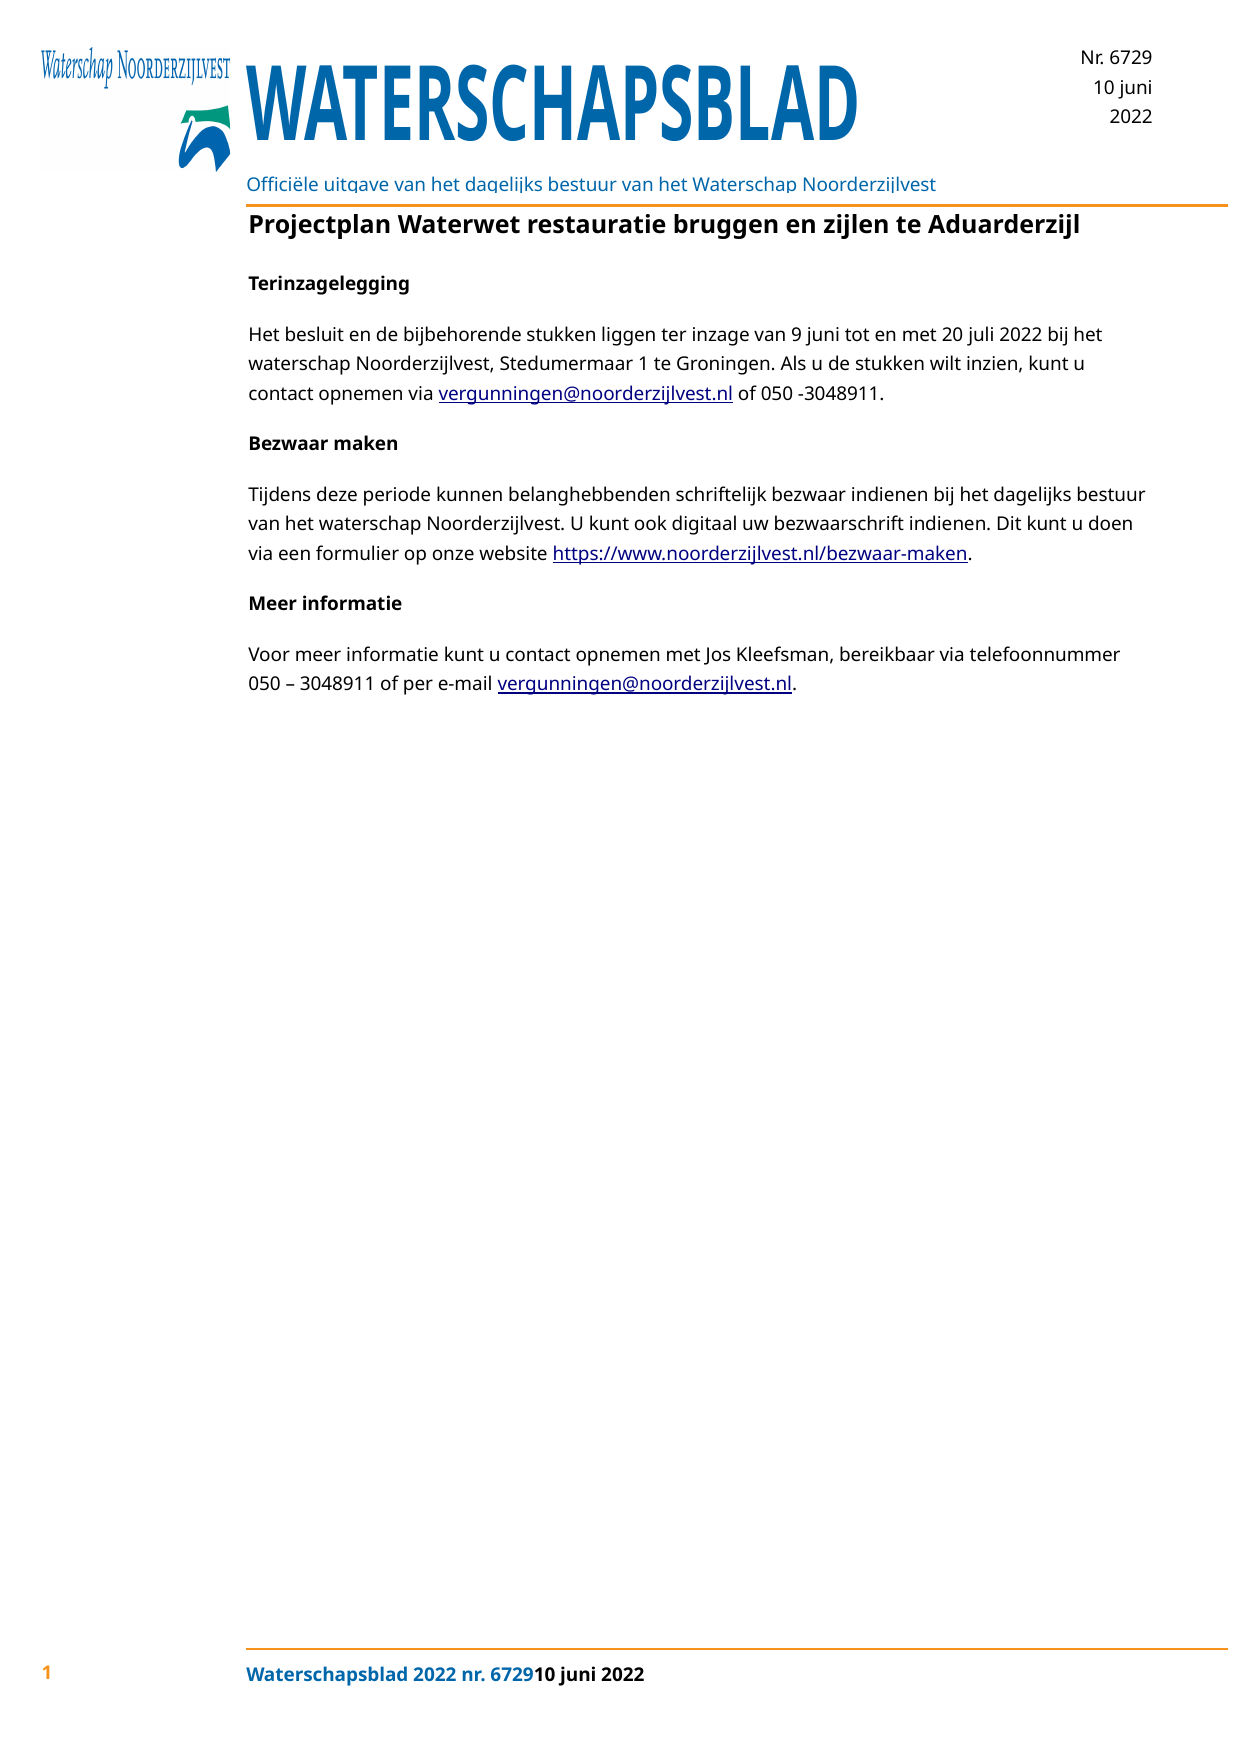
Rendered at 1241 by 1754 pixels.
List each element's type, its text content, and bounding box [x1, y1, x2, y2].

text Voor meer informatie kunt u contact opnemen met Jos Kleefsman, bereikbaar via telefoonnummer 050 – 3048911 of per e-mail vergunningen@noorderzijlvest.nl. [248, 641, 1152, 696]
text Projectplan Waterwet restauratie bruggen en zijlen te Aduarderzijl [248, 207, 1152, 241]
picture [41, 47, 231, 172]
text Tijdens deze periode kunnen belanghebbenden schriftelijk bezwaar indienen bij het dagelijks bestuur van het waterschap Noorderzijlvest. U kunt ook digitaal uw bezwaarschrift indienen. Dit kunt u doen via een formulier op onze website https://www.noorderzijlvest.nl/bezwaar-maken. [248, 481, 1152, 566]
text Meer informatie [248, 590, 1152, 616]
text Terinzagelegging [248, 270, 1152, 296]
text Het besluit en de bijbehorende stukken liggen ter inzage van 9 juni tot en met 20 juli 2022 bij het waterschap Noorderzijlvest, Stedumermaar 1 te Groningen. Als u de stukken wilt inzien, kunt u contact opnemen via vergunningen@noorderzijlvest.nl of 050 -3048911. [248, 321, 1152, 406]
text Bezwaar maken [248, 430, 1152, 456]
